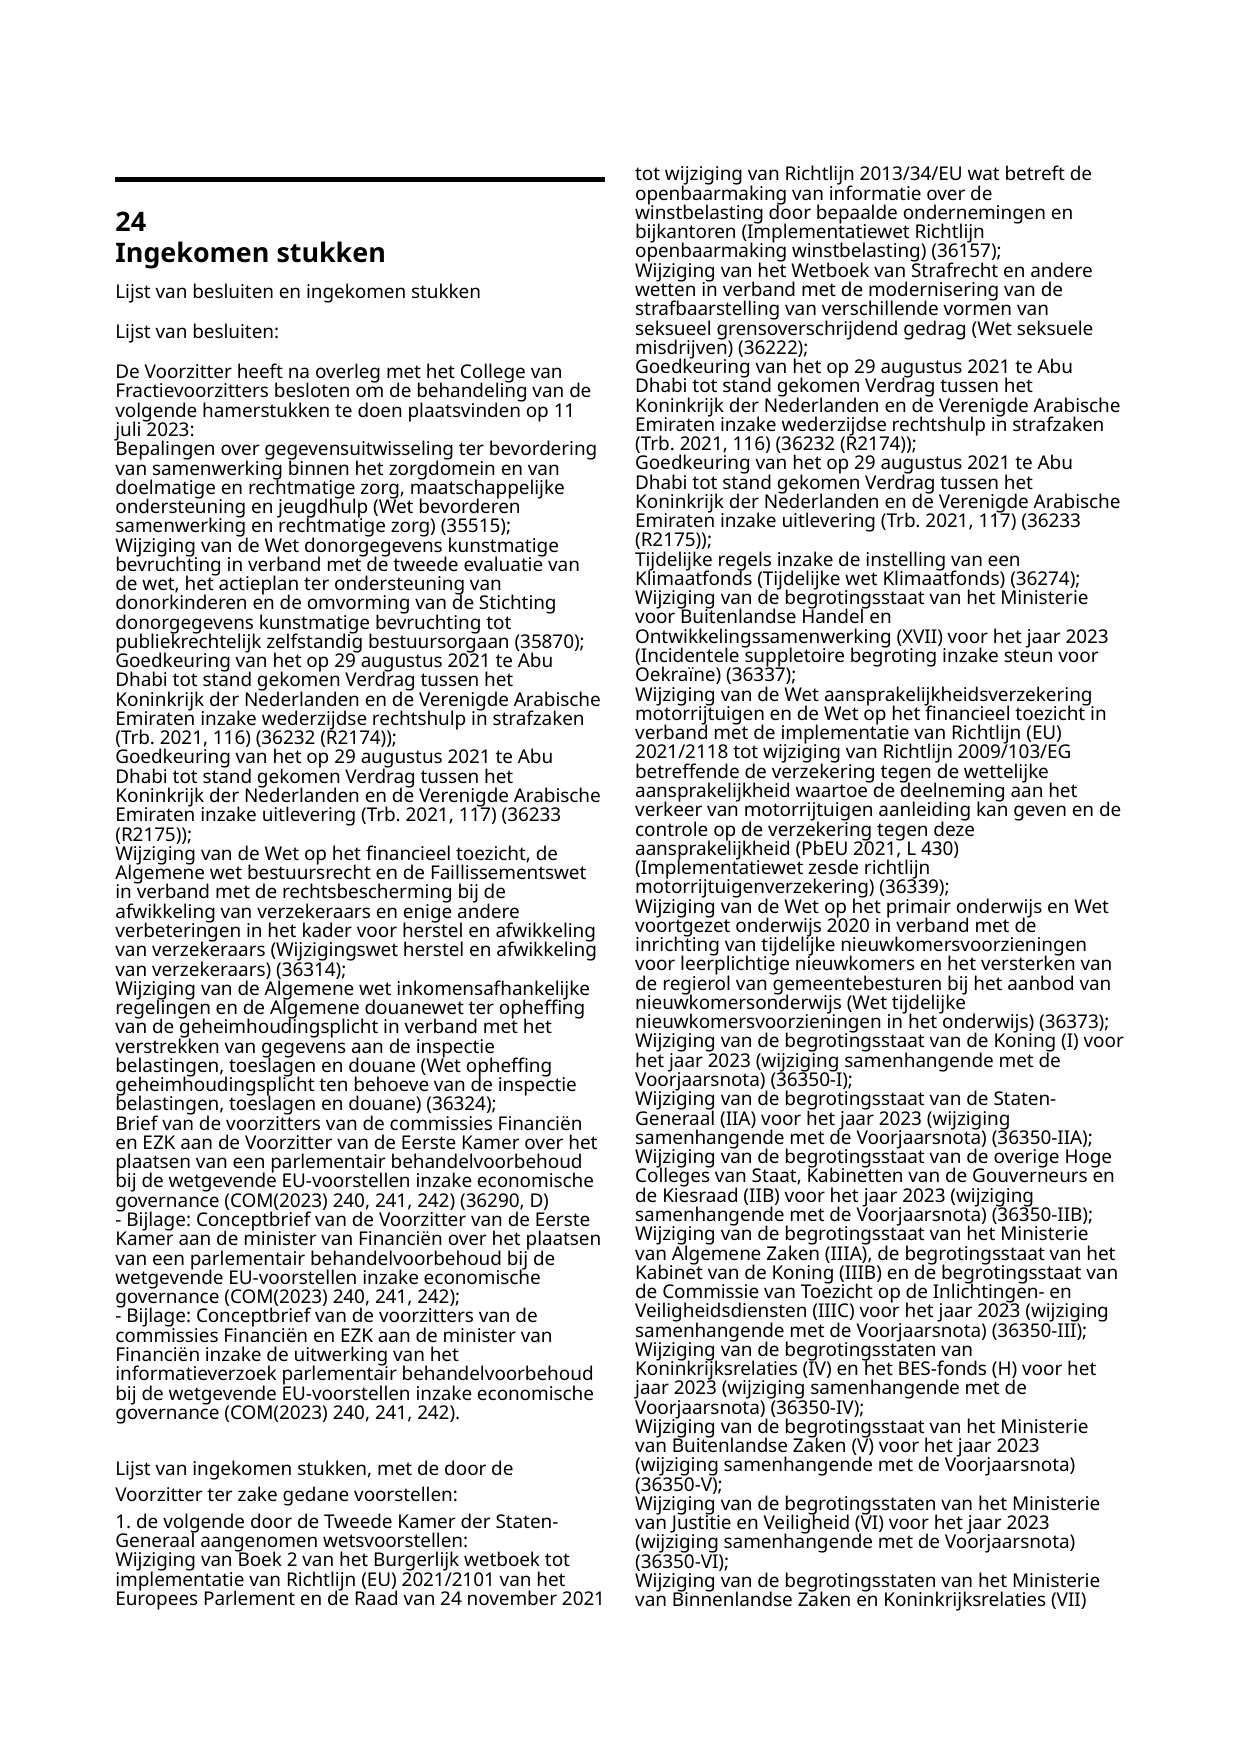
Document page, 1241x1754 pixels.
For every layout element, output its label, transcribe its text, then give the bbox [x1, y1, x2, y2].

text Wijziging van de begrotingsstaten van Koninkrijksrelaties (IV) en het BES-fonds (H) voor het jaar 2023 (wijziging samenhangende met de Voorjaarsnota) (36350-IV); [635, 1341, 1125, 1418]
text Tijdelijke regels inzake de instelling van een Klimaatfonds (Tijdelijke wet Klimaatfonds) (36274); [635, 551, 1125, 589]
text Lijst van ingekomen stukken, met de door de Voorzitter ter zake gedane voorstellen: [115, 1456, 605, 1507]
text Wijziging van Boek 2 van het Burgerlijk wetboek tot implementatie van Richtlijn (EU) 2021/2101 van het Europees Parlement en de Raad van 24 november 2021 [115, 1551, 605, 1609]
text Goedkeuring van het op 29 augustus 2021 te Abu Dhabi tot stand gekomen Verdrag tussen het Koninkrijk der Nederlanden en de Verenigde Arabische Emiraten inzake wederzijdse rechtshulp in strafzaken (Trb. 2021, 116) (36232 (R2174)); [115, 652, 605, 748]
text Brief van de voorzitters van de commissies Financiën en EZK aan de Voorzitter van de Eerste Kamer over het plaatsen van een parlementair behandelvoorbehoud bij de wetgevende EU-voorstellen inzake economische governance (COM(2023) 240, 241, 242) (36290, D) [115, 1115, 605, 1211]
text Wijziging van de Algemene wet inkomensafhankelijke regelingen en de Algemene douanewet ter opheffing van de geheimhoudingsplicht in verband met het verstrekken van gegevens aan de inspectie belastingen, toeslagen en douane (Wet opheffing geheimhoudingsplicht ten behoeve van de inspectie belastingen, toeslagen en douane) (36324); [115, 980, 605, 1115]
text Wijziging van de Wet op het financieel toezicht, de Algemene wet bestuursrecht en de Faillissementswet in verband met de rechtsbescherming bij de afwikkeling van verzekeraars en enige andere verbeteringen in het kader voor herstel en afwikkeling van verzekeraars (Wijzigingswet herstel en afwikkeling van verzekeraars) (36314); [115, 845, 605, 980]
text Wijziging van de begrotingsstaat van het Ministerie van Algemene Zaken (IIIA), de begrotingsstaat van het Kabinet van de Koning (IIIB) en de begrotingsstaat van de Commissie van Toezicht op de Inlichtingen- en Veiligheidsdiensten (IIIC) voor het jaar 2023 (wijziging samenhangende met de Voorjaarsnota) (36350-III); [635, 1225, 1125, 1341]
text Bepalingen over gegevensuitwisseling ter bevordering van samenwerking binnen het zorgdomein en van doelmatige en rechtmatige zorg, maatschappelijke ondersteuning en jeugdhulp (Wet bevorderen samenwerking en rechtmatige zorg) (35515); [115, 440, 605, 537]
text Wijziging van de begrotingsstaat van de Staten-Generaal (IIA) voor het jaar 2023 (wijziging samenhangende met de Voorjaarsnota) (36350-IIA); [635, 1090, 1125, 1148]
text Wijziging van de begrotingsstaten van het Ministerie van Binnenlandse Zaken en Koninkrijksrelaties (VII) [635, 1572, 1125, 1611]
text Wijziging van de begrotingsstaat van de overige Hoge Colleges van Staat, Kabinetten van de Gouverneurs en de Kiesraad (IIB) voor het jaar 2023 (wijziging samenhangende met de Voorjaarsnota) (36350-IIB); [635, 1148, 1125, 1225]
text Ingekomen stukken [115, 239, 605, 283]
text Wijziging van de Wet aansprakelijkheidsverzekering motorrijtuigen en de Wet op het financieel toezicht in verband met de implementatie van Richtlijn (EU) 2021/2118 tot wijziging van Richtlijn 2009/103/EG betreffende de verzekering tegen de wettelijke aansprakelijkheid waartoe de deelneming aan het verkeer van motorrijtuigen aanleiding kan geven en de controle op de verzekering tegen deze aansprakelijkheid (PbEU 2021, L 430) (Implementatiewet zesde richtlijn motorrijtuigenverzekering) (36339); [635, 686, 1125, 898]
text 24 [115, 203, 605, 239]
text tot wijziging van Richtlijn 2013/34/EU wat betreft de openbaarmaking van informatie over de winstbelasting door bepaalde ondernemingen en bijkantoren (Implementatiewet Richtlijn openbaarmaking winstbelasting) (36157); [635, 165, 1125, 262]
text Lijst van besluiten: [115, 323, 605, 342]
text Wijziging van de begrotingsstaat van het Ministerie van Buitenlandse Zaken (V) voor het jaar 2023 (wijziging samenhangende met de Voorjaarsnota) (36350-V); [635, 1418, 1125, 1495]
text Goedkeuring van het op 29 augustus 2021 te Abu Dhabi tot stand gekomen Verdrag tussen het Koninkrijk der Nederlanden en de Verenigde Arabische Emiraten inzake wederzijdse rechtshulp in strafzaken (Trb. 2021, 116) (36232 (R2174)); [635, 358, 1125, 454]
text - Bijlage: Conceptbrief van de Voorzitter van de Eerste Kamer aan de minister van Financiën over het plaatsen van een parlementair behandelvoorbehoud bij de wetgevende EU-voorstellen inzake economische governance (COM(2023) 240, 241, 242); [115, 1211, 605, 1307]
text Wijziging van de begrotingsstaten van het Ministerie van Justitie en Veiligheid (VI) voor het jaar 2023 (wijziging samenhangende met de Voorjaarsnota) (36350-VI); [635, 1495, 1125, 1572]
text Wijziging van het Wetboek van Strafrecht en andere wetten in verband met de modernisering van de strafbaarstelling van verschillende vormen van seksueel grensoverschrijdend gedrag (Wet seksuele misdrijven) (36222); [635, 262, 1125, 358]
text Wijziging van de Wet donorgegevens kunstmatige bevruchting in verband met de tweede evaluatie van de wet, het actieplan ter ondersteuning van donorkinderen en de omvorming van de Stichting donorgegevens kunstmatige bevruchting tot publiekrechtelijk zelfstandig bestuursorgaan (35870); [115, 537, 605, 652]
text 1. de volgende door de Tweede Kamer der Staten-Generaal aangenomen wetsvoorstellen: [115, 1513, 605, 1551]
text Wijziging van de begrotingsstaat van de Koning (I) voor het jaar 2023 (wijziging samenhangende met de Voorjaarsnota) (36350-I); [635, 1032, 1125, 1090]
text De Voorzitter heeft na overleg met het College van Fractievoorzitters besloten om de behandeling van de volgende hamerstukken te doen plaatsvinden op 11 juli 2023: [115, 363, 605, 440]
text Lijst van besluiten en ingekomen stukken [115, 283, 605, 302]
text Goedkeuring van het op 29 augustus 2021 te Abu Dhabi tot stand gekomen Verdrag tussen het Koninkrijk der Nederlanden en de Verenigde Arabische Emiraten inzake uitlevering (Trb. 2021, 117) (36233 (R2175)); [635, 454, 1125, 551]
text Wijziging van de begrotingsstaat van het Ministerie voor Buitenlandse Handel en Ontwikkelingssamenwerking (XVII) voor het jaar 2023 (Incidentele suppletoire begroting inzake steun voor Oekraïne) (36337); [635, 589, 1125, 686]
text Wijziging van de Wet op het primair onderwijs en Wet voortgezet onderwijs 2020 in verband met de inrichting van tijdelijke nieuwkomersvoorzieningen voor leerplichtige nieuwkomers en het versterken van de regierol van gemeentebesturen bij het aanbod van nieuwkomersonderwijs (Wet tijdelijke nieuwkomersvoorzieningen in het onderwijs) (36373); [635, 898, 1125, 1032]
text - Bijlage: Conceptbrief van de voorzitters van de commissies Financiën en EZK aan de minister van Financiën inzake de uitwerking van het informatieverzoek parlementair behandelvoorbehoud bij de wetgevende EU-voorstellen inzake economische governance (COM(2023) 240, 241, 242). [115, 1307, 605, 1423]
text Goedkeuring van het op 29 augustus 2021 te Abu Dhabi tot stand gekomen Verdrag tussen het Koninkrijk der Nederlanden en de Verenigde Arabische Emiraten inzake uitlevering (Trb. 2021, 117) (36233 (R2175)); [115, 748, 605, 845]
